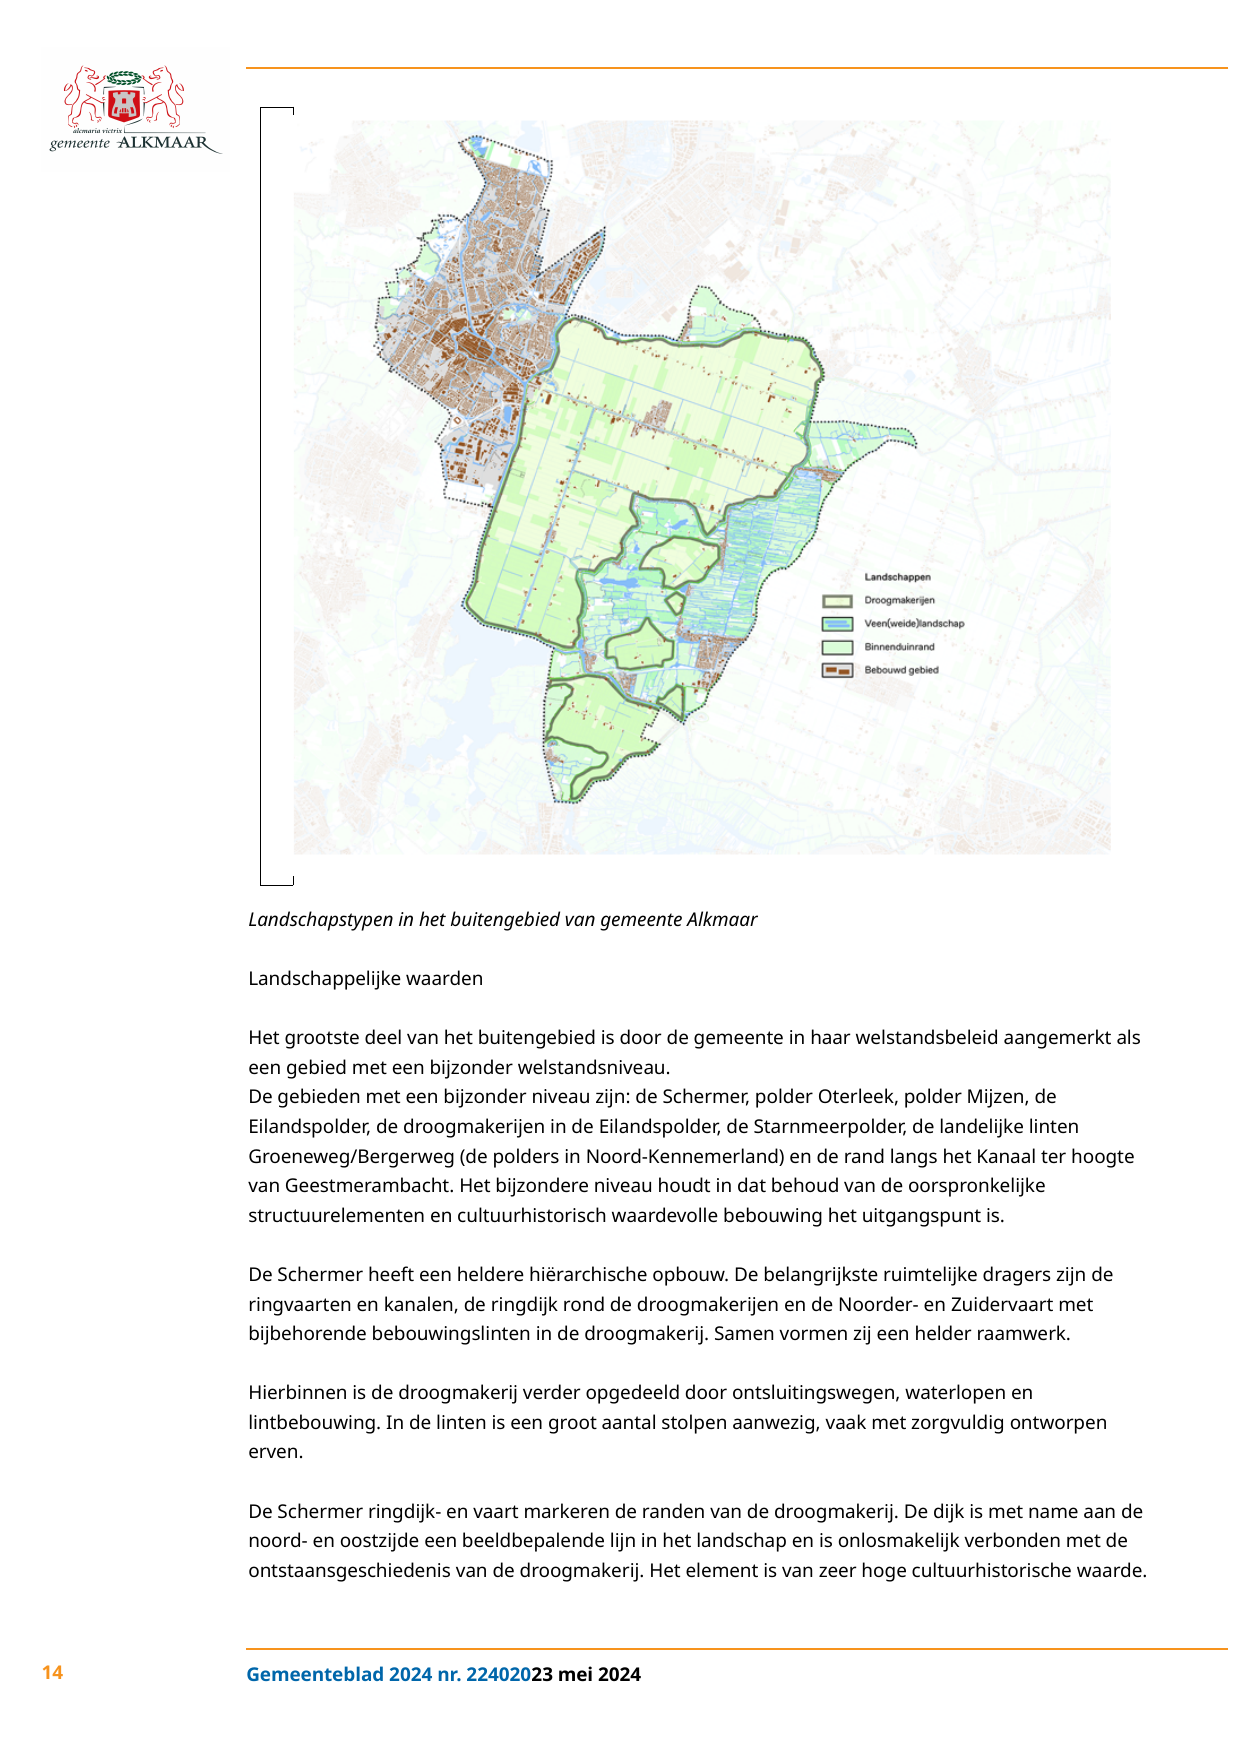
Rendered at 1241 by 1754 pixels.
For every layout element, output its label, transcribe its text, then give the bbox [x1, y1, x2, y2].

text Hierbinnen is de droogmakerij verder opgedeeld door ontsluitingswegen, waterlopen en lintbebouwing. In de linten is een groot aantal stolpen aanwezig, vaak met zorgvuldig ontworpen erven. [248, 1379, 1152, 1464]
text De Schermer ringdijk- en vaart markeren de randen van de droogmakerij. De dijk is met name aan de noord- en oostzijde een beeldbepalende lijn in het landschap en is onlosmakelijk verbonden met de ontstaansgeschiedenis van de droogmakerij. Het element is van zeer hoge cultuurhistorische waarde. [248, 1498, 1152, 1583]
text De gebieden met een bijzonder niveau zijn: de Schermer, polder Oterleek, polder Mijzen, de Eilandspolder, de droogmakerijen in de Eilandspolder, de Starnmeerpolder, de landelijke linten Groeneweg/Bergerweg (de polders in Noord-Kennemerland) en de rand langs het Kanaal ter hoogte van Geestmerambacht. Het bijzondere niveau houdt in dat behoud van de oorspronkelijke structuurelementen en cultuurhistorisch waardevolle bebouwing het uitgangspunt is. [248, 1084, 1152, 1228]
text Landschappelijke waarden [248, 965, 1152, 991]
picture [41, 47, 231, 172]
text De Schermer heeft een heldere hiërarchische opbouw. De belangrijkste ruimtelijke dragers zijn de ringvaarten en kanalen, de ringdijk rond de droogmakerijen en de Noorder- en Zuidervaart met bijbehorende bebouwingslinten in de droogmakerij. Samen vormen zij een helder raamwerk. [248, 1261, 1152, 1346]
text Landschapstypen in het buitengebied van gemeente Alkmaar [248, 906, 1152, 932]
picture [268, 115, 1173, 876]
text Het grootste deel van het buitengebied is door de gemeente in haar welstandsbeleid aangemerkt als een gebied met een bijzonder welstandsniveau. [248, 1024, 1152, 1080]
